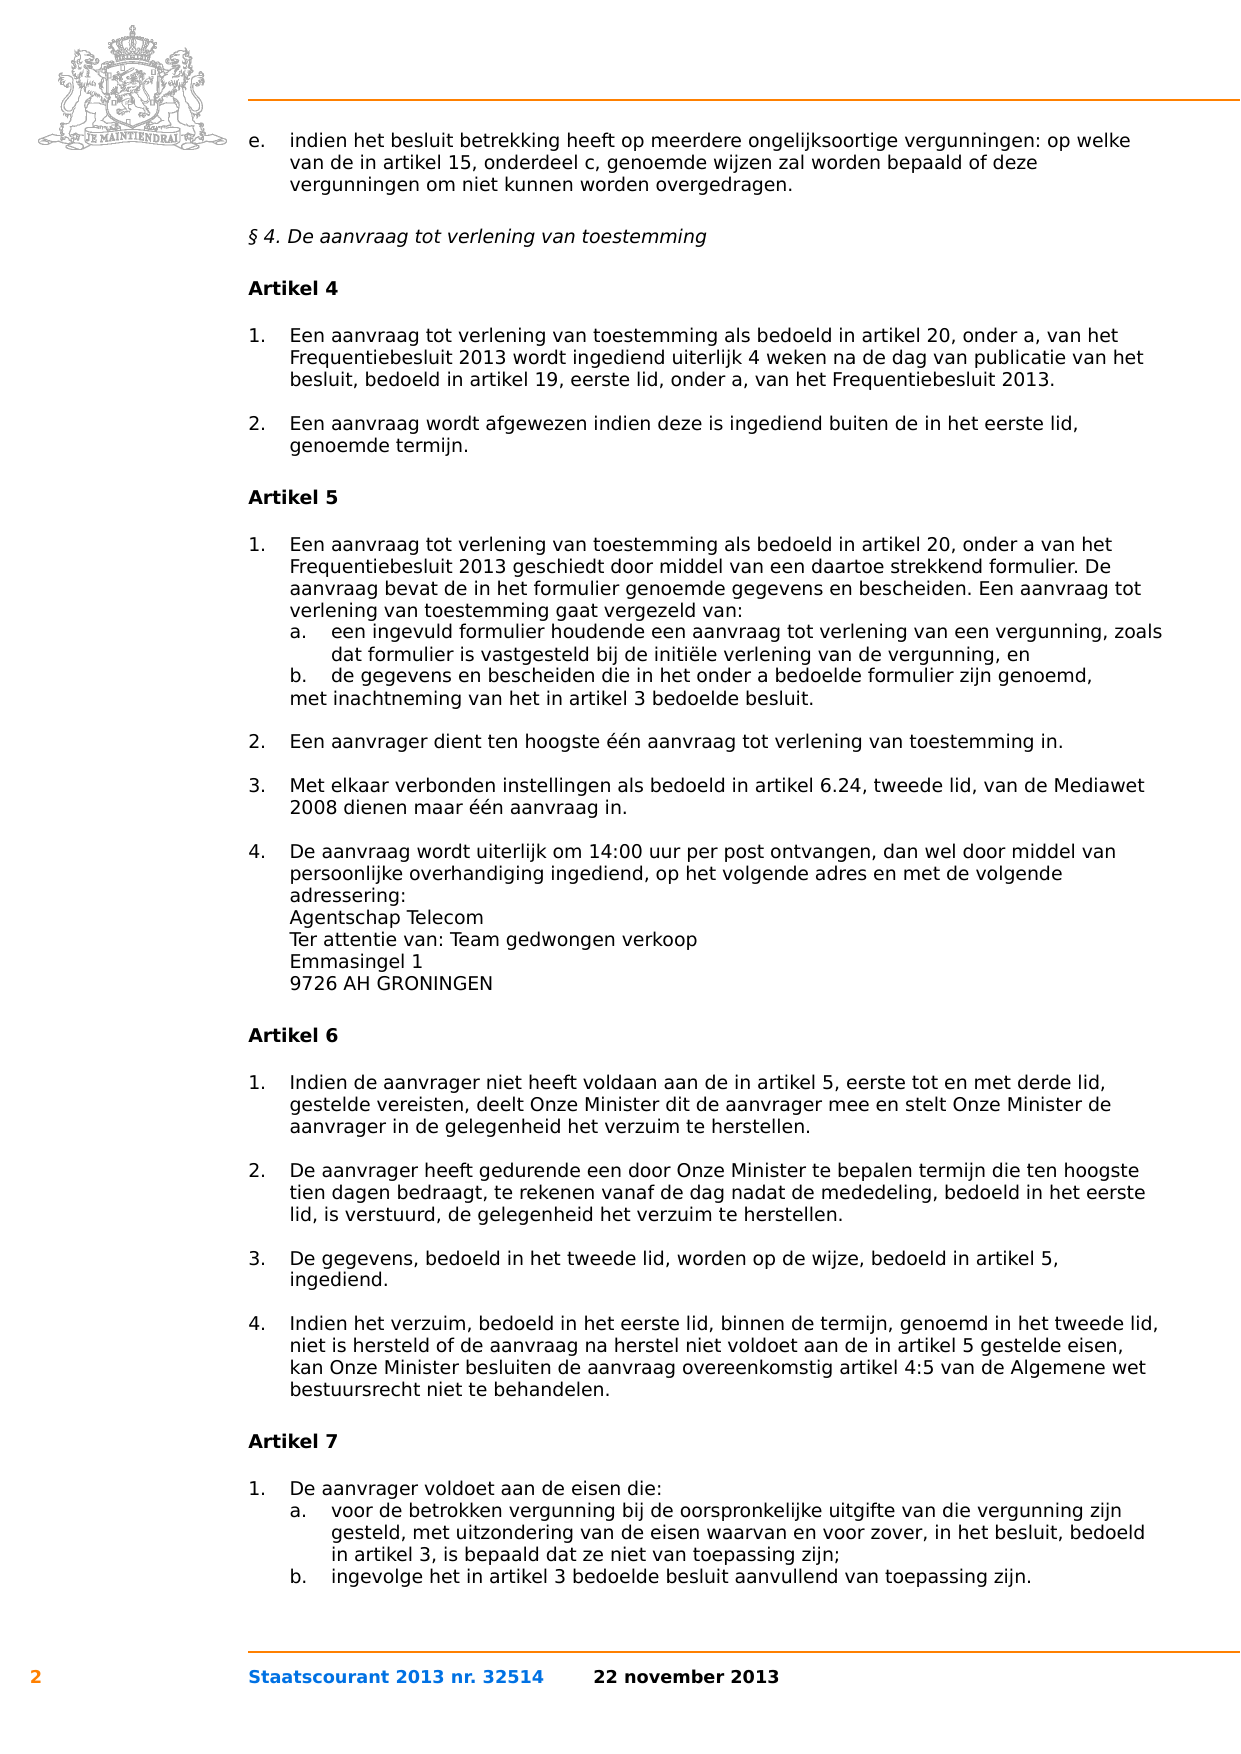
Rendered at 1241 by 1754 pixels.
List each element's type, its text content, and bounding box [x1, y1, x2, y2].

text 1. Indien de aanvrager niet heeft voldaan aan de in artikel 5, eerste tot en met derde lid, gestelde vereisten, deelt Onze Minister dit de aanvrager mee en stelt Onze Minister de aanvrager in de gelegenheid het verzuim te herstellen. [248, 1072, 1163, 1138]
text 3. De gegevens, bedoeld in het tweede lid, worden op de wijze, bedoeld in artikel 5, ingediend. [248, 1247, 1163, 1291]
subtitle Artikel 4 [248, 278, 1163, 300]
text 4. Indien het verzuim, bedoeld in het eerste lid, binnen de termijn, genoemd in het tweede lid, niet is hersteld of de aanvraag na herstel niet voldoet aan de in artikel 5 gestelde eisen, kan Onze Minister besluiten de aanvraag overeenkomstig artikel 4:5 van de Algemene wet bestuursrecht niet te behandelen. [248, 1313, 1163, 1401]
picture [38, 25, 227, 150]
text 4. De aanvraag wordt uiterlijk om 14:00 uur per post ontvangen, dan wel door middel van persoonlijke overhandiging ingediend, op het volgende adres en met de volgende adressering: [248, 841, 1163, 907]
text b. ingevolge het in artikel 3 bedoelde besluit aanvullend van toepassing zijn. [289, 1566, 1163, 1588]
text a. een ingevuld formulier houdende een aanvraag tot verlening van een vergunning, zoals dat formulier is vastgesteld bij de initiële verlening van de vergunning, en [289, 621, 1163, 665]
text 3. Met elkaar verbonden instellingen als bedoeld in artikel 6.24, tweede lid, van de Mediawet 2008 dienen maar één aanvraag in. [248, 775, 1163, 819]
text 1. Een aanvraag tot verlening van toestemming als bedoeld in artikel 20, onder a van het Frequentiebesluit 2013 geschiedt door middel van een daartoe strekkend formulier. De aanvraag bevat de in het formulier genoemde gegevens en bescheiden. Een aanvraag tot verlening van toestemming gaat vergezeld van: [248, 533, 1163, 621]
text a. voor de betrokken vergunning bij de oorspronkelijke uitgifte van die vergunning zijn gesteld, met uitzondering van de eisen waarvan en voor zover, in het besluit, bedoeld in artikel 3, is bepaald dat ze niet van toepassing zijn; [289, 1500, 1163, 1566]
subtitle Artikel 6 [248, 1025, 1163, 1047]
text Ter attentie van: Team gedwongen verkoop [289, 929, 1163, 951]
text Agentschap Telecom [289, 907, 1163, 929]
text 2. Een aanvraag wordt afgewezen indien deze is ingediend buiten de in het eerste lid, genoemde termijn. [248, 413, 1163, 457]
subtitle § 4. De aanvraag tot verlening van toestemming [248, 226, 1163, 248]
text b. de gegevens en bescheiden die in het onder a bedoelde formulier zijn genoemd, [289, 665, 1163, 687]
text 2. De aanvrager heeft gedurende een door Onze Minister te bepalen termijn die ten hoogste tien dagen bedraagt, te rekenen vanaf de dag nadat de mededeling, bedoeld in het eerste lid, is verstuurd, de gelegenheid het verzuim te herstellen. [248, 1159, 1163, 1226]
subtitle Artikel 5 [248, 487, 1163, 508]
subtitle Artikel 7 [248, 1431, 1163, 1453]
text Emmasingel 1 [289, 951, 1163, 973]
text 2. Een aanvrager dient ten hoogste één aanvraag tot verlening van toestemming in. [248, 731, 1163, 753]
text e. indien het besluit betrekking heeft op meerdere ongelijksoortige vergunningen: op welke van de in artikel 15, onderdeel c, genoemde wijzen zal worden bepaald of deze vergunningen om niet kunnen worden overgedragen. [248, 130, 1163, 196]
text 1. Een aanvraag tot verlening van toestemming als bedoeld in artikel 20, onder a, van het Frequentiebesluit 2013 wordt ingediend uiterlijk 4 weken na de dag van publicatie van het besluit, bedoeld in artikel 19, eerste lid, onder a, van het Frequentiebesluit 2013. [248, 325, 1163, 391]
text met inachtneming van het in artikel 3 bedoelde besluit. [289, 687, 1163, 709]
text 1. De aanvrager voldoet aan de eisen die: [248, 1478, 1163, 1500]
text 9726 AH GRONINGEN [289, 973, 1163, 995]
